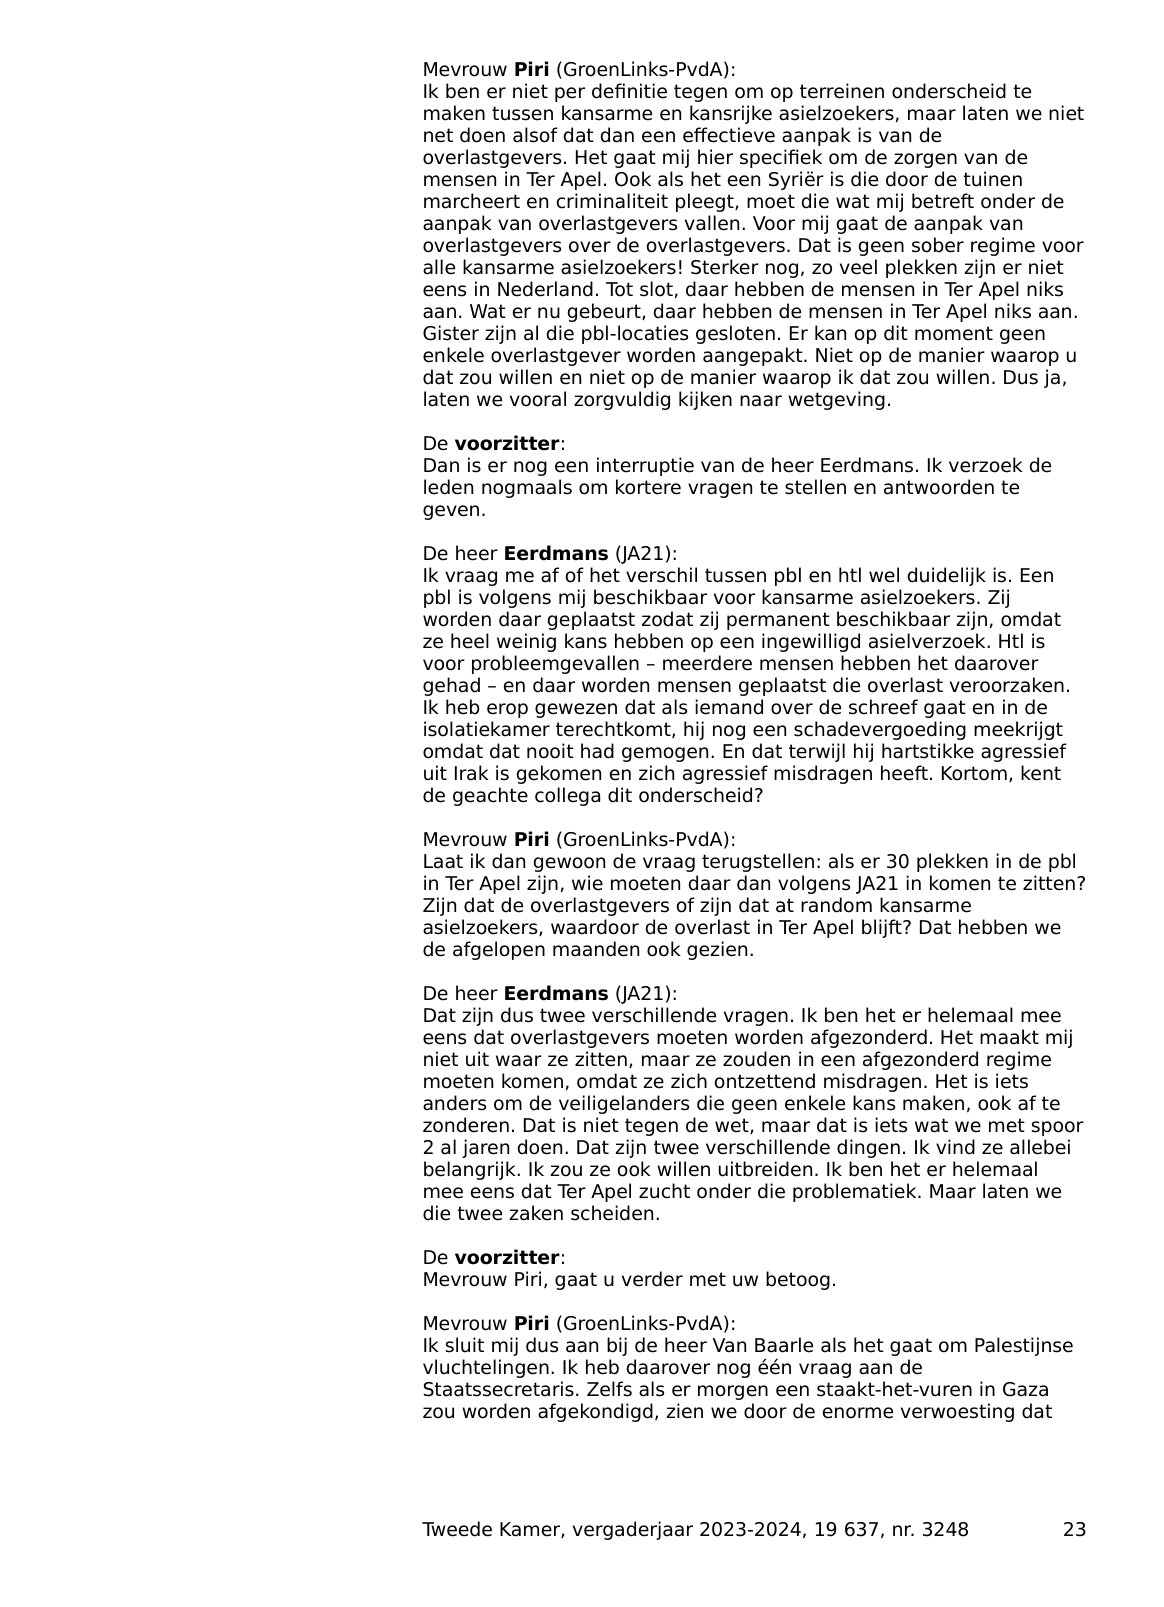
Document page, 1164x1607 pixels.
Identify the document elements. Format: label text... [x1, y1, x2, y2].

text Mevrouw Piri, gaat u verder met uw betoog. [422, 1269, 1087, 1291]
text Mevrouw Piri (GroenLinks-PvdA): [422, 829, 1087, 851]
text De voorzitter: [422, 1247, 1087, 1269]
text Ik ben er niet per definitie tegen om op terreinen onderscheid te maken tussen kansarme en kansrijke asielzoekers, maar laten we niet net doen alsof dat dan een effectieve aanpak is van de overlastgevers. Het gaat mij hier specifiek om de zorgen van de mensen in Ter Apel. Ook als het een Syriër is die door de tuinen marcheert en criminaliteit pleegt, moet die wat mij betreft onder de aanpak van overlastgevers vallen. Voor mij gaat de aanpak van overlastgevers over de overlastgevers. Dat is geen sober regime voor alle kansarme asielzoekers! Sterker nog, zo veel plekken zijn er niet eens in Nederland. Tot slot, daar hebben de mensen in Ter Apel niks aan. Wat er nu gebeurt, daar hebben de mensen in Ter Apel niks aan. Gister zijn al die pbl-locaties gesloten. Er kan op dit moment geen enkele overlastgever worden aangepakt. Niet op de manier waarop u dat zou willen en niet op de manier waarop ik dat zou willen. Dus ja, laten we vooral zorgvuldig kijken naar wetgeving. [422, 81, 1087, 411]
text Laat ik dan gewoon de vraag terugstellen: als er 30 plekken in de pbl in Ter Apel zijn, wie moeten daar dan volgens JA21 in komen te zitten? Zijn dat de overlastgevers of zijn dat at random kansarme asielzoekers, waardoor de overlast in Ter Apel blijft? Dat hebben we de afgelopen maanden ook gezien. [422, 851, 1087, 961]
text Ik vraag me af of het verschil tussen pbl en htl wel duidelijk is. Een pbl is volgens mij beschikbaar voor kansarme asielzoekers. Zij worden daar geplaatst zodat zij permanent beschikbaar zijn, omdat ze heel weinig kans hebben op een ingewilligd asielverzoek. Htl is voor probleemgevallen – meerdere mensen hebben het daarover gehad – en daar worden mensen geplaatst die overlast veroorzaken. Ik heb erop gewezen dat als iemand over de schreef gaat en in de isolatiekamer terechtkomt, hij nog een schadevergoeding meekrijgt omdat dat nooit had gemogen. En dat terwijl hij hartstikke agressief uit Irak is gekomen en zich agressief misdragen heeft. Kortom, kent de geachte collega dit onderscheid? [422, 565, 1087, 807]
text Dan is er nog een interruptie van de heer Eerdmans. Ik verzoek de leden nogmaals om kortere vragen te stellen en antwoorden te geven. [422, 455, 1087, 521]
text Ik sluit mij dus aan bij de heer Van Baarle als het gaat om Palestijnse vluchtelingen. Ik heb daarover nog één vraag aan de Staatssecretaris. Zelfs als er morgen een staakt-het-vuren in Gaza zou worden afgekondigd, zien we door de enorme verwoesting dat [422, 1335, 1087, 1423]
text De voorzitter: [422, 433, 1087, 455]
text Mevrouw Piri (GroenLinks-PvdA): [422, 59, 1087, 81]
text De heer Eerdmans (JA21): [422, 543, 1087, 565]
text Dat zijn dus twee verschillende vragen. Ik ben het er helemaal mee eens dat overlastgevers moeten worden afgezonderd. Het maakt mij niet uit waar ze zitten, maar ze zouden in een afgezonderd regime moeten komen, omdat ze zich ontzettend misdragen. Het is iets anders om de veiligelanders die geen enkele kans maken, ook af te zonderen. Dat is niet tegen de wet, maar dat is iets wat we met spoor 2 al jaren doen. Dat zijn twee verschillende dingen. Ik vind ze allebei belangrijk. Ik zou ze ook willen uitbreiden. Ik ben het er helemaal mee eens dat Ter Apel zucht onder die problematiek. Maar laten we die twee zaken scheiden. [422, 1005, 1087, 1225]
text De heer Eerdmans (JA21): [422, 983, 1087, 1005]
text Mevrouw Piri (GroenLinks-PvdA): [422, 1313, 1087, 1335]
